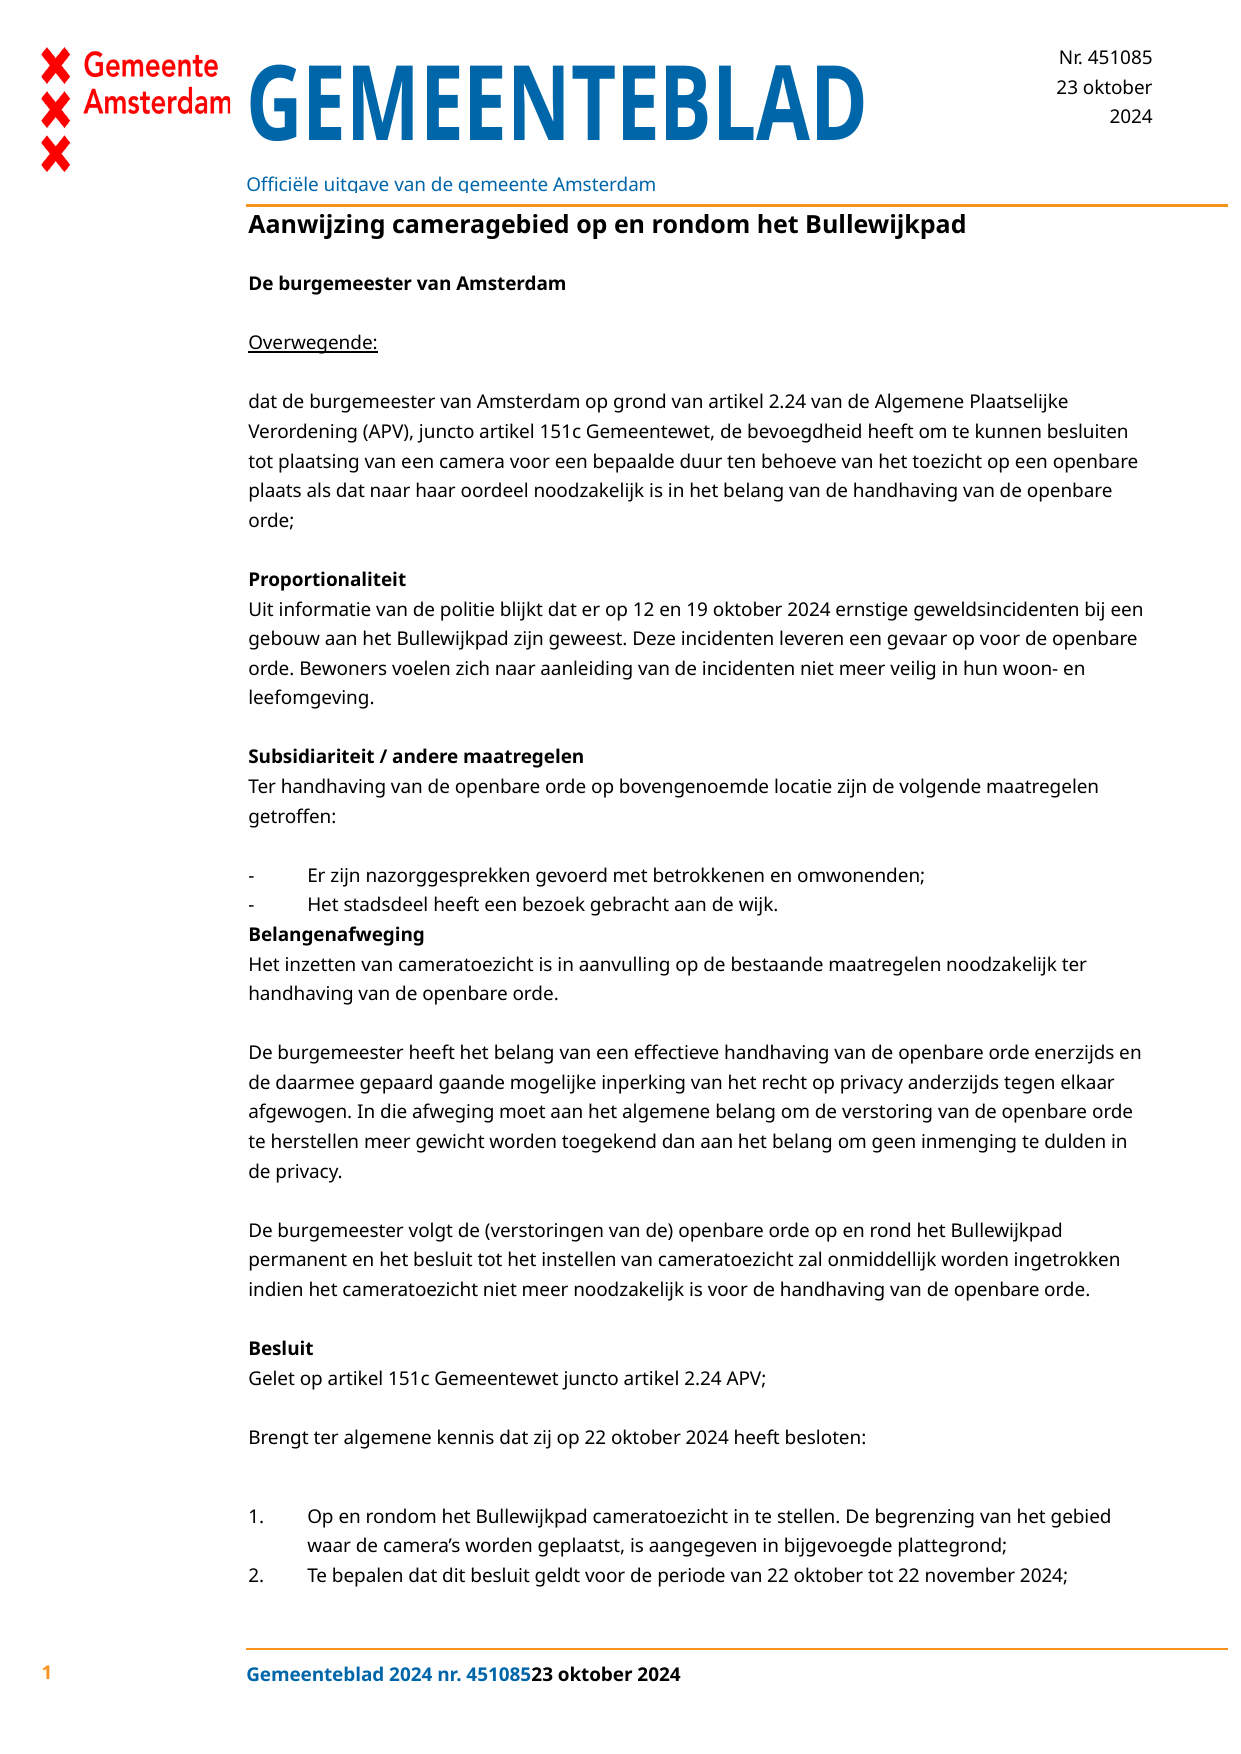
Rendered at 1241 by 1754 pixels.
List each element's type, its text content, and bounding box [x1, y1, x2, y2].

list Te bepalen dat dit besluit geldt voor de periode van 22 oktober tot 22 november 2024; [248, 1562, 1152, 1588]
text Proportionaliteit [248, 566, 1152, 592]
text Belangenafweging [248, 921, 1152, 947]
list Het stadsdeel heeft een bezoek gebracht aan de wijk. [248, 892, 1152, 917]
text Aanwijzing cameragebied op en rondom het Bullewijkpad [248, 207, 1152, 241]
text Het inzetten van cameratoezicht is in aanvulling op de bestaande maatregelen noodzakelijk ter handhaving van de openbare orde. [248, 951, 1152, 1006]
text Gelet op artikel 151c Gemeentewet juncto artikel 2.24 APV; [248, 1365, 1152, 1391]
picture [41, 47, 231, 172]
text Overwegende: [248, 329, 1152, 355]
list Op en rondom het Bullewijkpad cameratoezicht in te stellen. De begrenzing van het gebied waar de camera’s worden geplaatst, is aangegeven in bijgevoegde plattegrond; [248, 1503, 1152, 1558]
text Ter handhaving van de openbare orde op bovengenoemde locatie zijn de volgende maatregelen getroffen: [248, 773, 1152, 828]
text Brengt ter algemene kennis dat zij op 22 oktober 2024 heeft besloten: [248, 1424, 1152, 1450]
text Besluit [248, 1335, 1152, 1361]
text De burgemeester van Amsterdam [248, 270, 1152, 296]
text Subsidiariteit / andere maatregelen [248, 744, 1152, 769]
list Er zijn nazorggesprekken gevoerd met betrokkenen en omwonenden; [248, 862, 1152, 888]
text Uit informatie van de politie blijkt dat er op 12 en 19 oktober 2024 ernstige geweldsincidenten bij een gebouw aan het Bullewijkpad zijn geweest. Deze incidenten leveren een gevaar op voor de openbare orde. Bewoners voelen zich naar aanleiding van de incidenten niet meer veilig in hun woon- en leefomgeving. [248, 596, 1152, 710]
text dat de burgemeester van Amsterdam op grond van artikel 2.24 van de Algemene Plaatselijke Verordening (APV), juncto artikel 151c Gemeentewet, de bevoegdheid heeft om te kunnen besluiten tot plaatsing van een camera voor een bepaalde duur ten behoeve van het toezicht op een openbare plaats als dat naar haar oordeel noodzakelijk is in het belang van de handhaving van de openbare orde; [248, 389, 1152, 533]
text De burgemeester heeft het belang van een effectieve handhaving van de openbare orde enerzijds en de daarmee gepaard gaande mogelijke inperking van het recht op privacy anderzijds tegen elkaar afgewogen. In die afweging moet aan het algemene belang om de verstoring van de openbare orde te herstellen meer gewicht worden toegekend dan aan het belang om geen inmenging te dulden in de privacy. [248, 1039, 1152, 1183]
text De burgemeester volgt de (verstoringen van de) openbare orde op en rond het Bullewijkpad permanent en het besluit tot het instellen van cameratoezicht zal onmiddellijk worden ingetrokken indien het cameratoezicht niet meer noodzakelijk is voor de handhaving van de openbare orde. [248, 1217, 1152, 1302]
